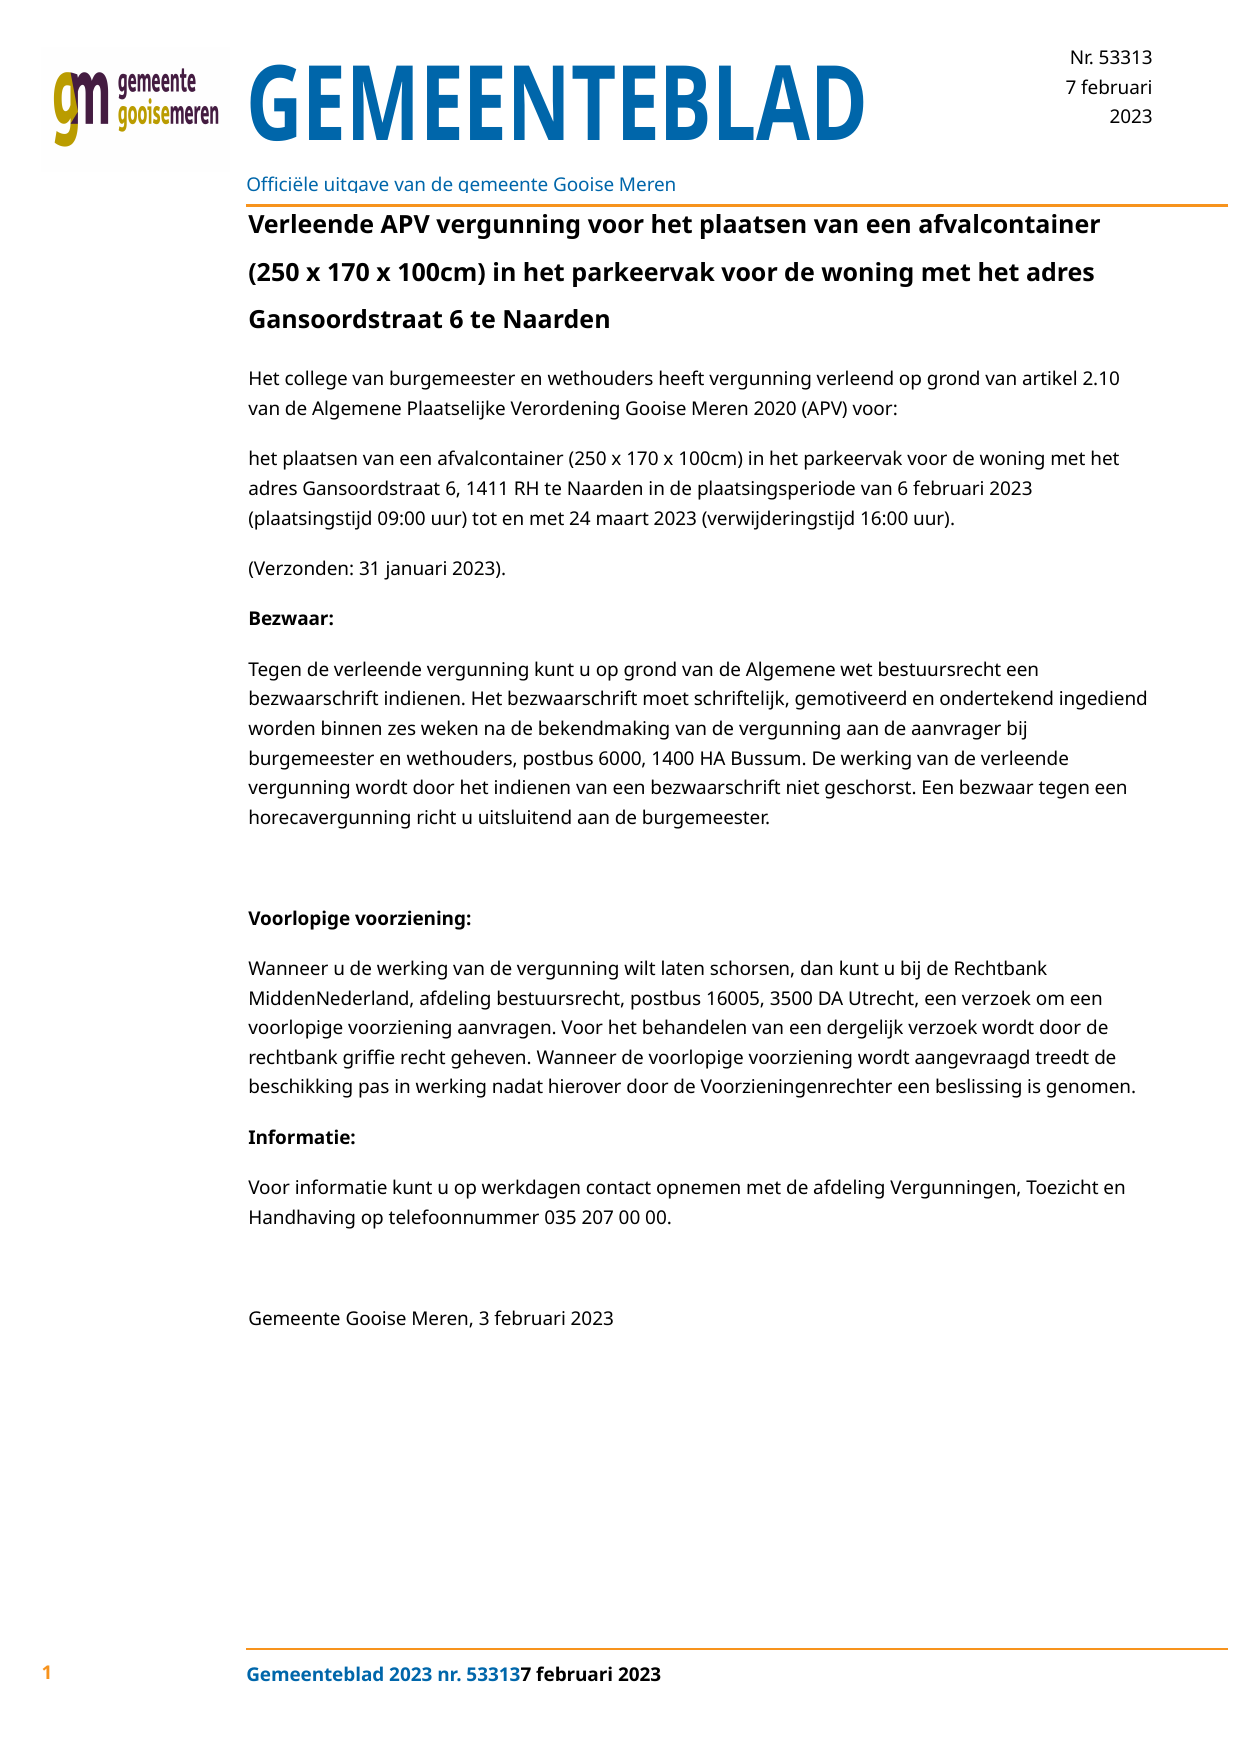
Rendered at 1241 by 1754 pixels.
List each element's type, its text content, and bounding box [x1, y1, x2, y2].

text Wanneer u de werking van de vergunning wilt laten schorsen, dan kunt u bij de Rechtbank MiddenNederland, afdeling bestuursrecht, postbus 16005, 3500 DA Utrecht, een verzoek om een voorlopige voorziening aanvragen. Voor het behandelen van een dergelijk verzoek wordt door de rechtbank griffie recht geheven. Wanneer de voorlopige voorziening wordt aangevraagd treedt de beschikking pas in werking nadat hierover door de Voorzieningenrechter een beslissing is genomen. [248, 955, 1152, 1099]
text Tegen de verleende vergunning kunt u op grond van de Algemene wet bestuursrecht een bezwaarschrift indienen. Het bezwaarschrift moet schriftelijk, gemotiveerd en ondertekend ingediend worden binnen zes weken na de bekendmaking van de vergunning aan de aanvrager bij burgemeester en wethouders, postbus 6000, 1400 HA Bussum. De werking van de verleende vergunning wordt door het indienen van een bezwaarschrift niet geschorst. Een bezwaar tegen een horecavergunning richt u uitsluitend aan de burgemeester. [248, 656, 1152, 829]
text Gemeente Gooise Meren, 3 februari 2023 [248, 1305, 1152, 1330]
text Voor informatie kunt u op werkdagen contact opnemen met de afdeling Vergunningen, Toezicht en Handhaving op telefoonnummer 035 207 00 00. [248, 1174, 1152, 1229]
text Het college van burgemeester en wethouders heeft vergunning verleend op grond van artikel 2.10 van de Algemene Plaatselijke Verordening Gooise Meren 2020 (APV) voor: [248, 366, 1152, 421]
picture [41, 47, 231, 172]
text het plaatsen van een afvalcontainer (250 x 170 x 100cm) in het parkeervak voor de woning met het adres Gansoordstraat 6, 1411 RH te Naarden in de plaatsingsperiode van 6 februari 2023 (plaatsingstijd 09:00 uur) tot en met 24 maart 2023 (verwijderingstijd 16:00 uur). [248, 446, 1152, 530]
text Informatie: [248, 1124, 1152, 1149]
text Voorlopige voorziening: [248, 905, 1152, 930]
text Bezwaar: [248, 606, 1152, 631]
text Verleende APV vergunning voor het plaatsen van een afvalcontainer (250 x 170 x 100cm) in het parkeervak voor de woning met het adres Gansoordstraat 6 te Naarden [248, 207, 1152, 336]
text (Verzonden: 31 januari 2023). [248, 555, 1152, 581]
